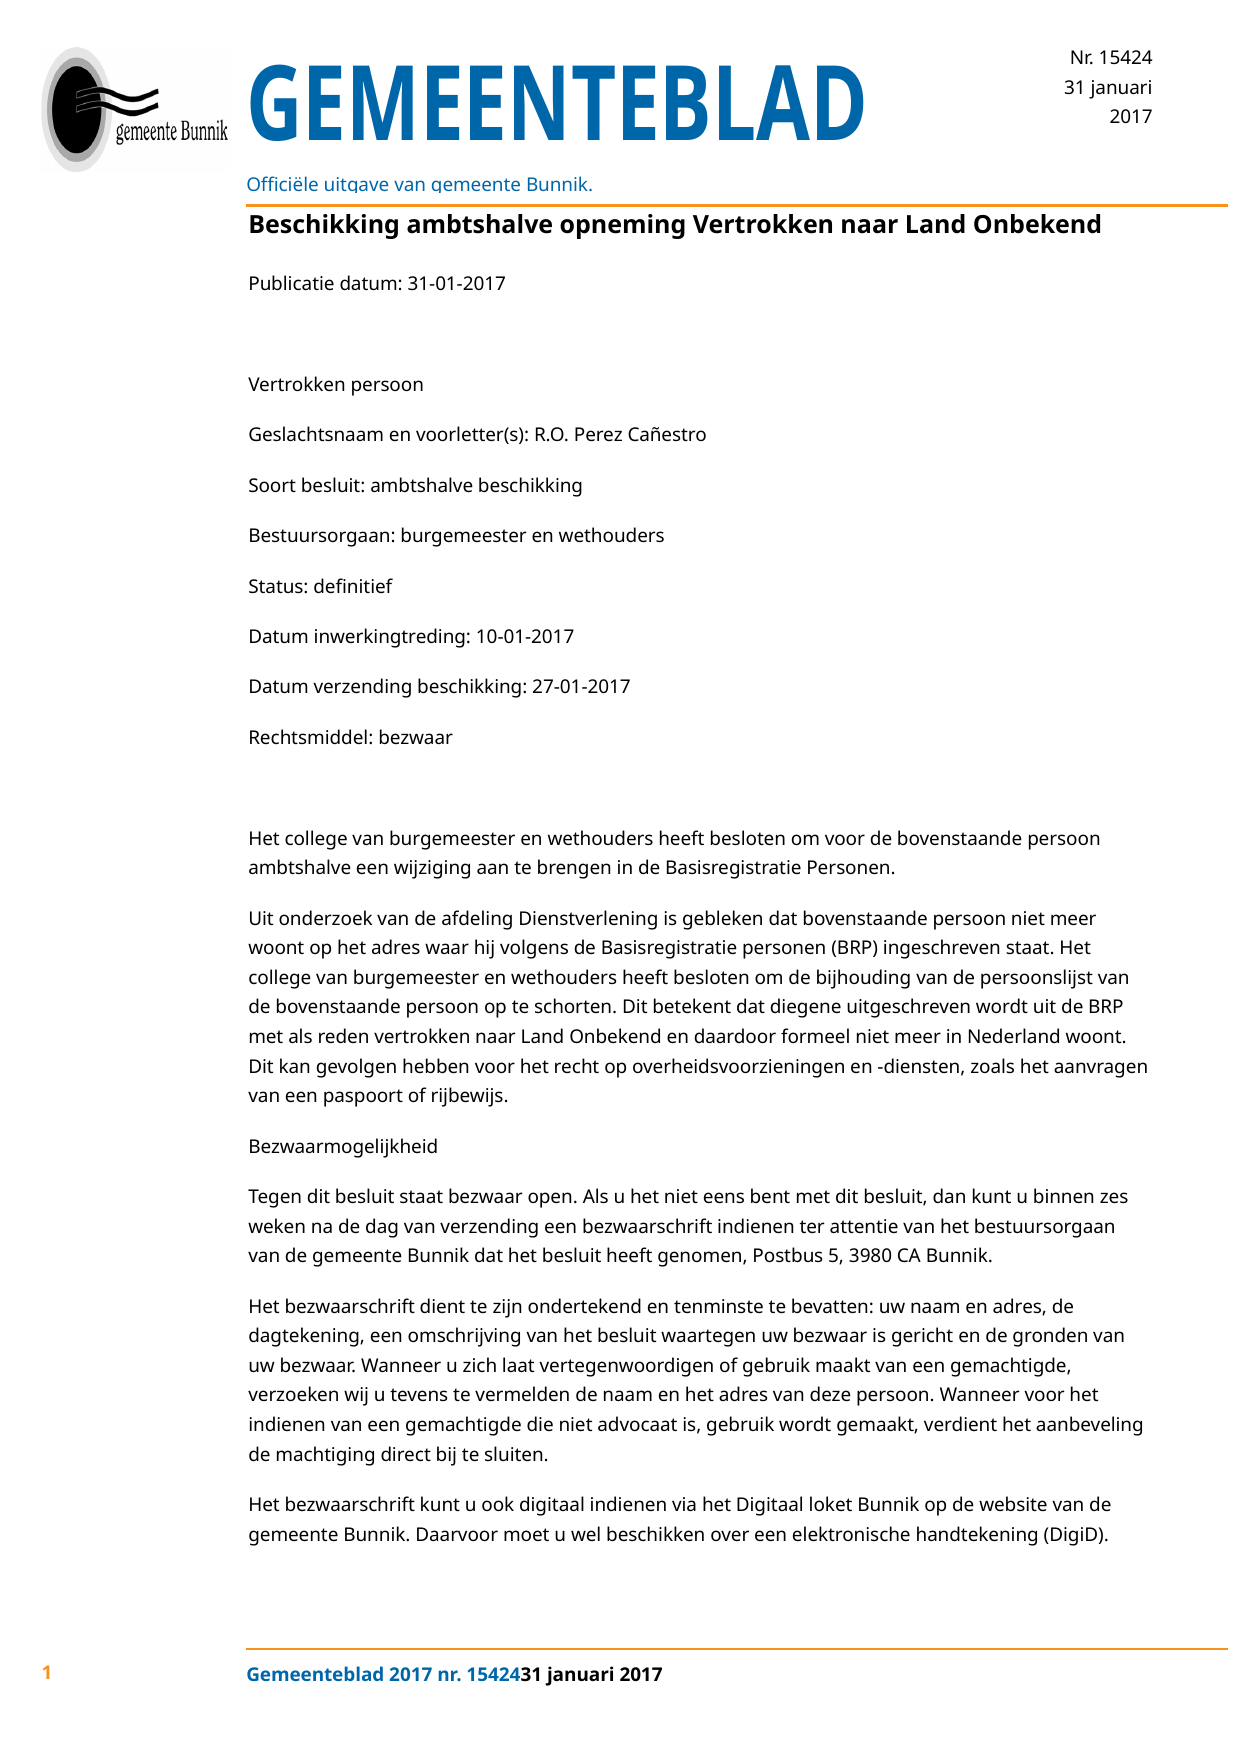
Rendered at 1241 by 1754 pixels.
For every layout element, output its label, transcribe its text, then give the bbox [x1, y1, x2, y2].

text Status: definitief [248, 573, 1152, 598]
text Datum inwerkingtreding: 10-01-2017 [248, 623, 1152, 649]
text Geslachtsnaam en voorletter(s): R.O. Perez Cañestro [248, 422, 1152, 447]
text Bezwaarmogelijkheid [248, 1133, 1152, 1158]
text Bestuursorgaan: burgemeester en wethouders [248, 522, 1152, 548]
text Beschikking ambtshalve opneming Vertrokken naar Land Onbekend [248, 207, 1152, 241]
text Rechtsmiddel: bezwaar [248, 724, 1152, 750]
text Vertrokken persoon [248, 371, 1152, 397]
text Het bezwaarschrift dient te zijn ondertekend en tenminste te bevatten: uw naam en adres, de dagtekening, een omschrijving van het besluit waartegen uw bezwaar is gericht en de gronden van uw bezwaar. Wanneer u zich laat vertegenwoordigen of gebruik maakt van een gemachtigde, verzoeken wij u tevens te vermelden de naam en het adres van deze persoon. Wanneer voor het indienen van een gemachtigde die niet advocaat is, gebruik wordt gemaakt, verdient het aanbeveling de machtiging direct bij te sluiten. [248, 1293, 1152, 1466]
text Soort besluit: ambtshalve beschikking [248, 472, 1152, 498]
text Publicatie datum: 31-01-2017 [248, 270, 1152, 296]
picture [41, 47, 231, 172]
text Uit onderzoek van de afdeling Dienstverlening is gebleken dat bovenstaande persoon niet meer woont op het adres waar hij volgens de Basisregistratie personen (BRP) ingeschreven staat. Het college van burgemeester en wethouders heeft besloten om de bijhouding van de persoonslijst van de bovenstaande persoon op te schorten. Dit betekent dat diegene uitgeschreven wordt uit de BRP met als reden vertrokken naar Land Onbekend en daardoor formeel niet meer in Nederland woont. Dit kan gevolgen hebben voor het recht op overheidsvoorzieningen en -diensten, zoals het aanvragen van een paspoort of rijbewijs. [248, 905, 1152, 1108]
text Datum verzending beschikking: 27-01-2017 [248, 674, 1152, 699]
text Het bezwaarschrift kunt u ook digitaal indienen via het Digitaal loket Bunnik op de website van de gemeente Bunnik. Daarvoor moet u wel beschikken over een elektronische handtekening (DigiD). [248, 1491, 1152, 1546]
text Het college van burgemeester en wethouders heeft besloten om voor de bovenstaande persoon ambtshalve een wijziging aan te brengen in de Basisregistratie Personen. [248, 825, 1152, 880]
text Tegen dit besluit staat bezwaar open. Als u het niet eens bent met dit besluit, dan kunt u binnen zes weken na de dag van verzending een bezwaarschrift indienen ter attentie van het bestuursorgaan van de gemeente Bunnik dat het besluit heeft genomen, Postbus 5, 3980 CA Bunnik. [248, 1183, 1152, 1268]
